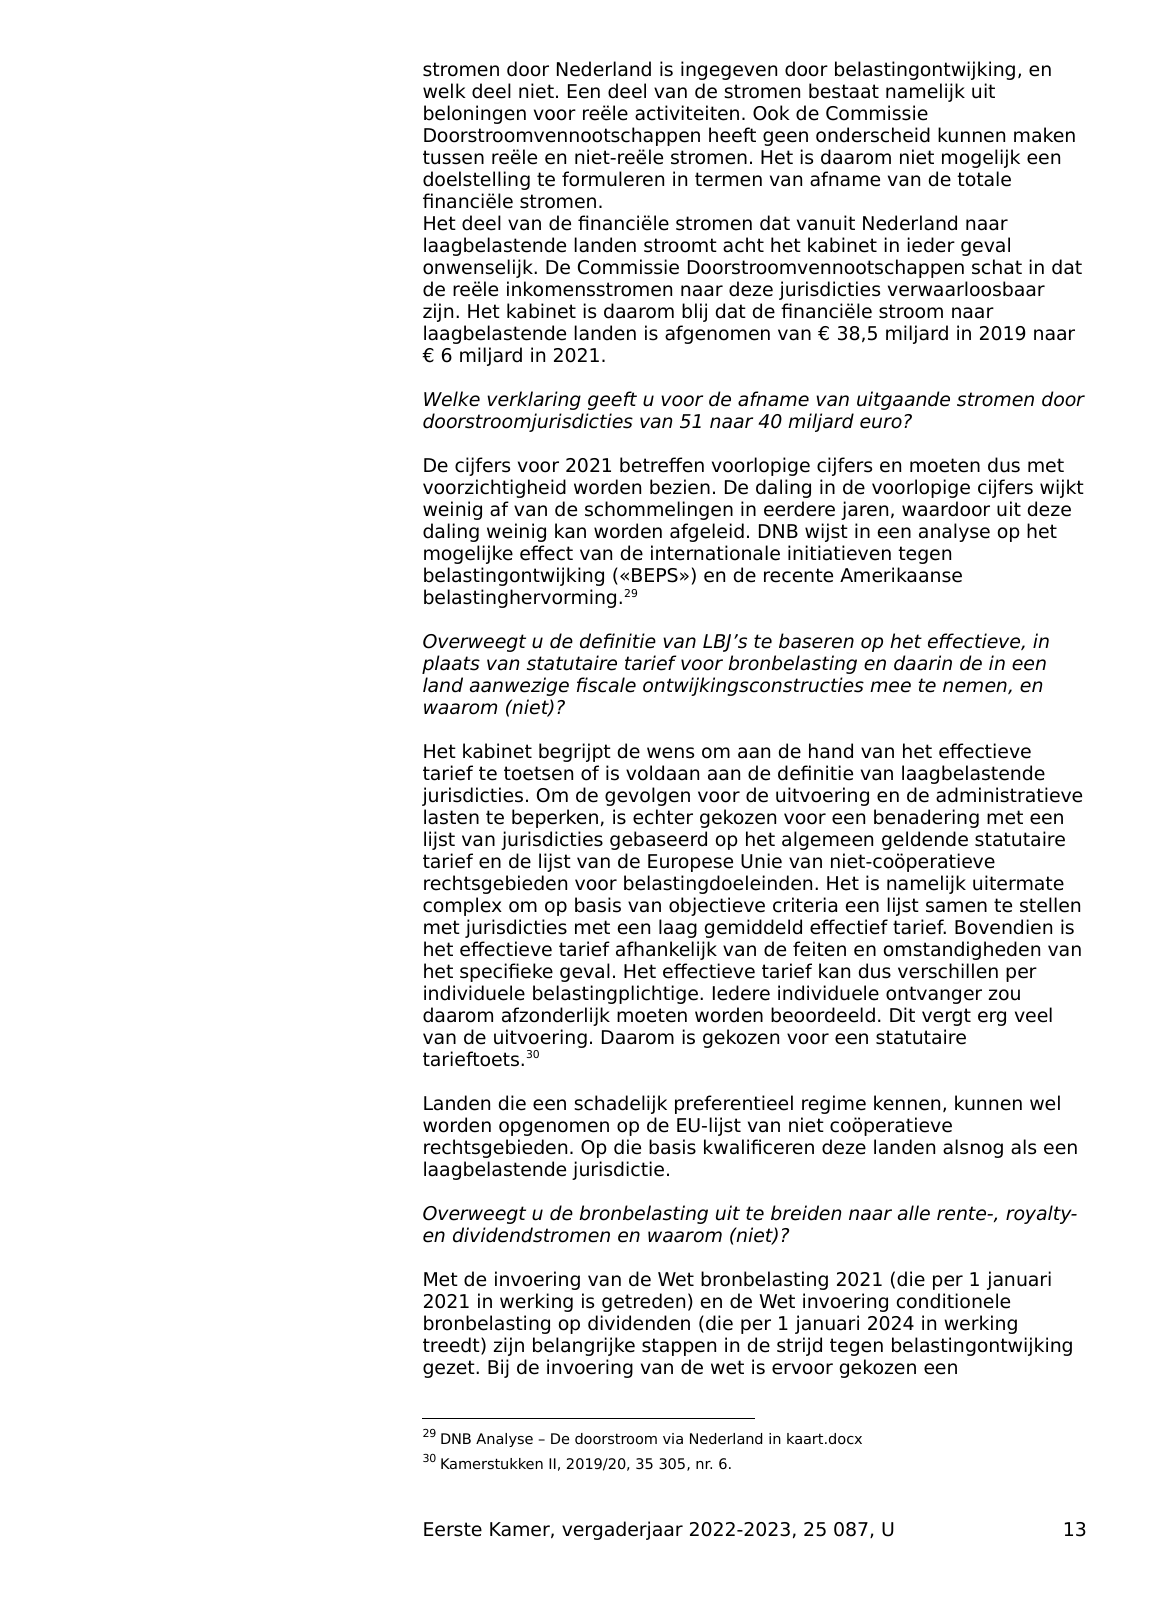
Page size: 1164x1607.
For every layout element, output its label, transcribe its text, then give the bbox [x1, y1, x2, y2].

text De cijfers voor 2021 betreffen voorlopige cijfers en moeten dus met voorzichtigheid worden bezien. De daling in de voorlopige cijfers wijkt weinig af van de schommelingen in eerdere jaren, waardoor uit deze daling weinig kan worden afgeleid. DNB wijst in een analyse op het mogelijke effect van de internationale initiatieven tegen belastingontwijking («BEPS») en de recente Amerikaanse belastinghervorming. [422, 455, 1087, 609]
text DNB Analyse – De doorstroom via Nederland in kaart.docx [422, 1427, 1087, 1449]
text Het kabinet begrijpt de wens om aan de hand van het effectieve tarief te toetsen of is voldaan aan de definitie van laagbelastende jurisdicties. Om de gevolgen voor de uitvoering en de administratieve lasten te beperken, is echter gekozen voor een benadering met een lijst van jurisdicties gebaseerd op het algemeen geldende statutaire tarief en de lijst van de Europese Unie van niet-coöperatieve rechtsgebieden voor belastingdoeleinden. Het is namelijk uitermate complex om op basis van objectieve criteria een lijst samen te stellen met jurisdicties met een laag gemiddeld effectief tarief. Bovendien is het effectieve tarief afhankelijk van de feiten en omstandigheden van het specifieke geval. Het effectieve tarief kan dus verschillen per individuele belastingplichtige. Iedere individuele ontvanger zou daarom afzonderlijk moeten worden beoordeeld. Dit vergt erg veel van de uitvoering. Daarom is gekozen voor een statutaire tarieftoets. [422, 741, 1087, 1071]
text Welke verklaring geeft u voor de afname van uitgaande stromen door doorstroomjurisdicties van 51 naar 40 miljard euro? [422, 389, 1087, 433]
text stromen door Nederland is ingegeven door belastingontwijking, en welk deel niet. Een deel van de stromen bestaat namelijk uit beloningen voor reële activiteiten. Ook de Commissie Doorstroomvennootschappen heeft geen onderscheid kunnen maken tussen reële en niet-reële stromen. Het is daarom niet mogelijk een doelstelling te formuleren in termen van afname van de totale financiële stromen. [422, 59, 1087, 213]
text Het deel van de financiële stromen dat vanuit Nederland naar laagbelastende landen stroomt acht het kabinet in ieder geval onwenselijk. De Commissie Doorstroomvennootschappen schat in dat de reële inkomensstromen naar deze jurisdicties verwaarloosbaar zijn. Het kabinet is daarom blij dat de financiële stroom naar laagbelastende landen is afgenomen van € 38,5 miljard in 2019 naar € 6 miljard in 2021. [422, 213, 1087, 367]
text Landen die een schadelijk preferentieel regime kennen, kunnen wel worden opgenomen op de EU-lijst van niet coöperatieve rechtsgebieden. Op die basis kwalificeren deze landen alsnog als een laagbelastende jurisdictie. [422, 1093, 1087, 1181]
text Kamerstukken II, 2019/20, 35 305, nr. 6. [422, 1452, 1087, 1474]
text Met de invoering van de Wet bronbelasting 2021 (die per 1 januari 2021 in werking is getreden) en de Wet invoering conditionele bronbelasting op dividenden (die per 1 januari 2024 in werking treedt) zijn belangrijke stappen in de strijd tegen belastingontwijking gezet. Bij de invoering van de wet is ervoor gekozen een [422, 1269, 1087, 1379]
text Overweegt u de bronbelasting uit te breiden naar alle rente-, royalty- en dividendstromen en waarom (niet)? [422, 1203, 1087, 1247]
text Overweegt u de definitie van LBJ’s te baseren op het effectieve, in plaats van statutaire tarief voor bronbelasting en daarin de in een land aanwezige fiscale ontwijkingsconstructies mee te nemen, en waarom (niet)? [422, 631, 1087, 719]
